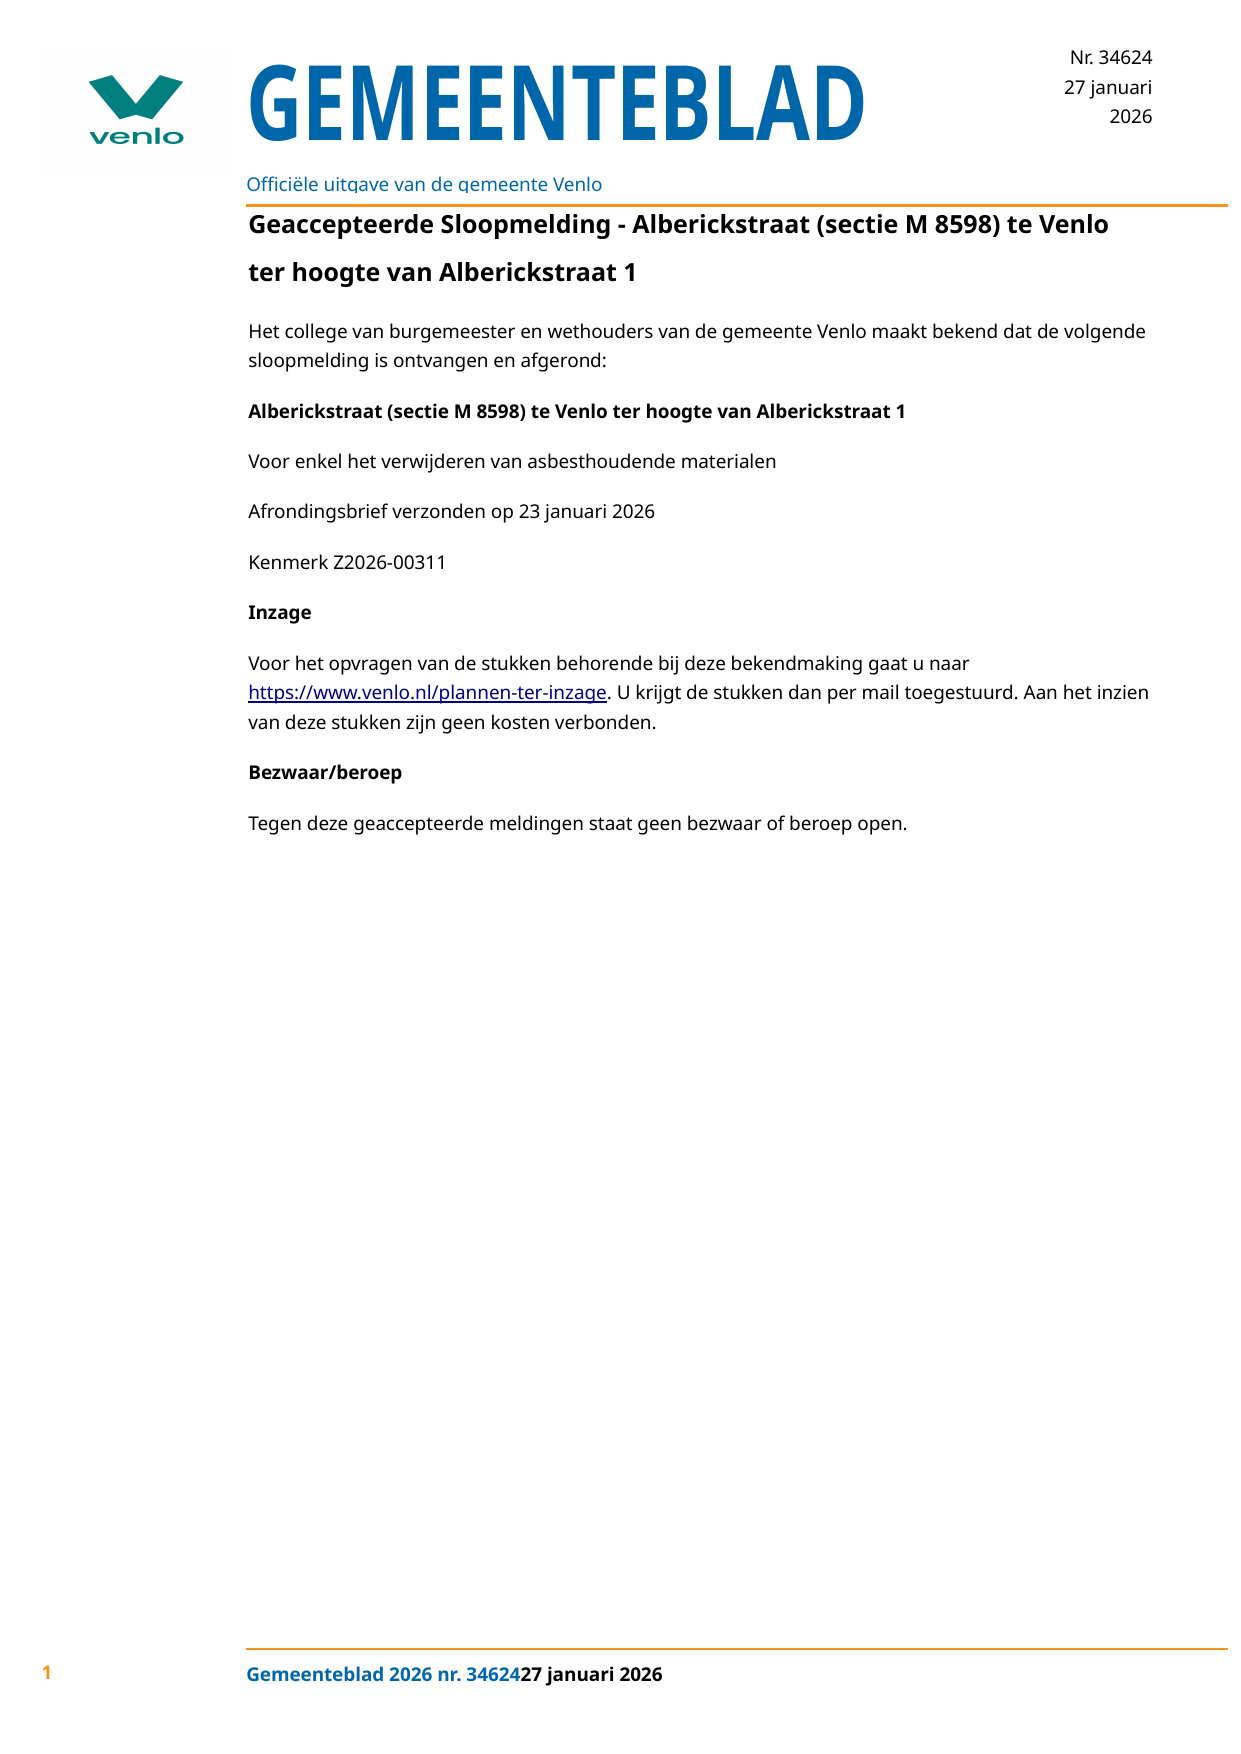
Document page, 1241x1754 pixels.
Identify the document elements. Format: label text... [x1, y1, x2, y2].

text Afrondingsbrief verzonden op 23 januari 2026 [248, 499, 1152, 524]
text Bezwaar/beroep [248, 759, 1152, 785]
text Inzage [248, 599, 1152, 625]
text Voor enkel het verwijderen van asbesthoudende materialen [248, 448, 1152, 474]
text Geaccepteerde Sloopmelding - Alberickstraat (sectie M 8598) te Venlo ter hoogte van Alberickstraat 1 [248, 207, 1152, 288]
text Kenmerk Z2026-00311 [248, 549, 1152, 575]
text Het college van burgemeester en wethouders van de gemeente Venlo maakt bekend dat de volgende sloopmelding is ontvangen en afgerond: [248, 318, 1152, 373]
text Tegen deze geaccepteerde meldingen staat geen bezwaar of beroep open. [248, 810, 1152, 836]
text Alberickstraat (sectie M 8598) te Venlo ter hoogte van Alberickstraat 1 [248, 398, 1152, 424]
text Voor het opvragen van de stukken behorende bij deze bekendmaking gaat u naar https://www.venlo.nl/plannen-ter-inzage. U krijgt de stukken dan per mail toegestuurd. Aan het inzien van deze stukken zijn geen kosten verbonden. [248, 650, 1152, 735]
picture [41, 47, 231, 172]
